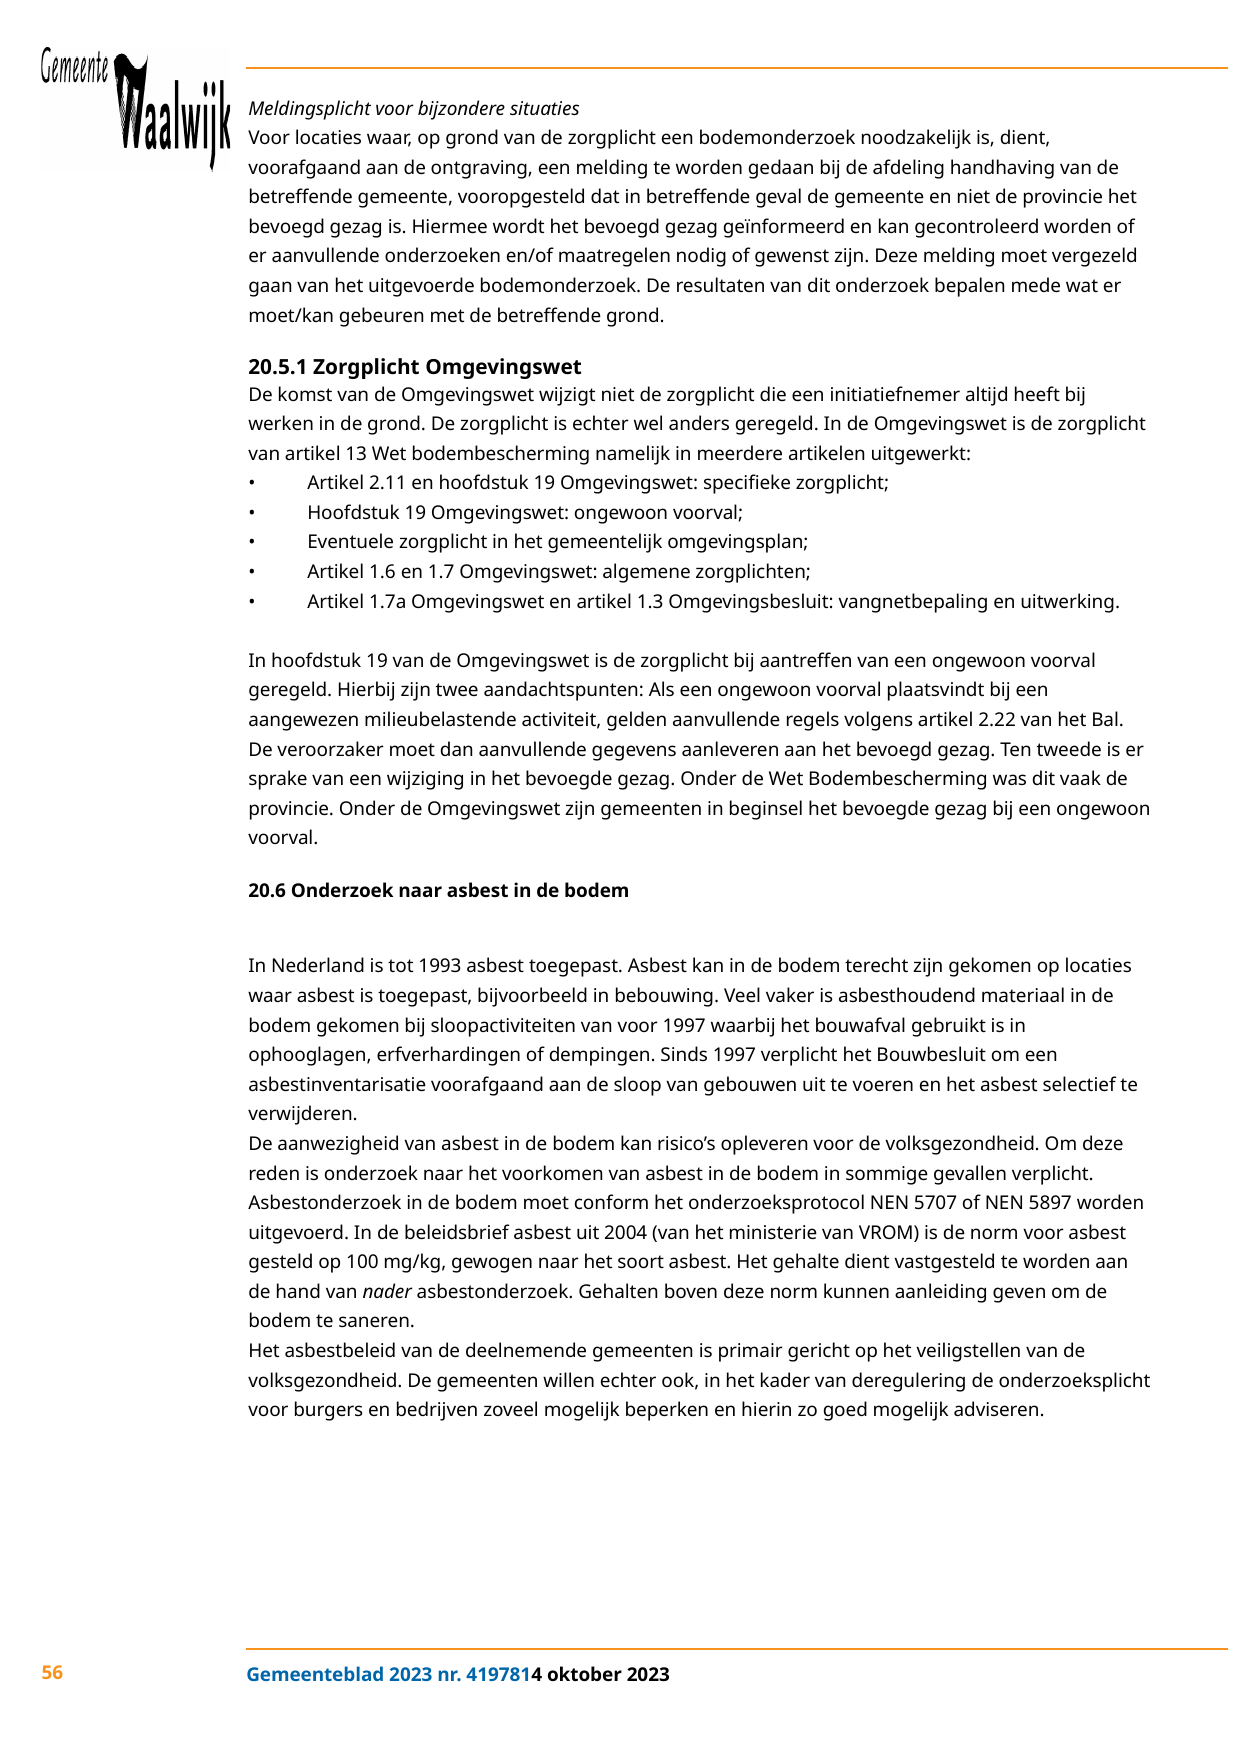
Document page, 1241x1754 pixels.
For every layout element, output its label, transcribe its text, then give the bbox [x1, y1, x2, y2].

text Het asbestbeleid van de deelnemende gemeenten is primair gericht op het veiligstellen van de volksgezondheid. De gemeenten willen echter ook, in het kader van deregulering de onderzoeksplicht voor burgers en bedrijven zoveel mogelijk beperken en hierin zo goed mogelijk adviseren. [248, 1337, 1152, 1422]
picture [41, 47, 231, 172]
list Artikel 1.6 en 1.7 Omgevingswet: algemene zorgplichten; [248, 558, 1152, 584]
text In Nederland is tot 1993 asbest toegepast. Asbest kan in de bodem terecht zijn gekomen op locaties waar asbest is toegepast, bijvoorbeeld in bebouwing. Veel vaker is asbesthoudend materiaal in de bodem gekomen bij sloopactiviteiten van voor 1997 waarbij het bouwafval gebruikt is in ophooglagen, erfverhardingen of dempingen. Sinds 1997 verplicht het Bouwbesluit om een asbestinventarisatie voorafgaand aan de sloop van gebouwen uit te voeren en het asbest selectief te verwijderen. [248, 953, 1152, 1126]
list Artikel 2.11 en hoofdstuk 19 Omgevingswet: specifieke zorgplicht; [248, 469, 1152, 495]
text 20.6 Onderzoek naar asbest in de bodem [248, 875, 1152, 903]
list Artikel 1.7a Omgevingswet en artikel 1.3 Omgevingsbesluit: vangnetbepaling en uitwerking. [248, 588, 1152, 613]
list Hoofdstuk 19 Omgevingswet: ongewoon voorval; [248, 499, 1152, 525]
text Voor locaties waar, op grond van de zorgplicht een bodemonderzoek noodzakelijk is, dient, voorafgaand aan de ontgraving, een melding te worden gedaan bij de afdeling handhaving van de betreffende gemeente, vooropgesteld dat in betreffende geval de gemeente en niet de provincie het bevoegd gezag is. Hiermee wordt het bevoegd gezag geïnformeerd en kan gecontroleerd worden of er aanvullende onderzoeken en/of maatregelen nodig of gewenst zijn. Deze melding moet vergezeld gaan van het uitgevoerde bodemonderzoek. De resultaten van dit onderzoek bepalen mede wat er moet/kan gebeuren met de betreffende grond. [248, 124, 1152, 328]
text 20.5.1 Zorgplicht Omgevingswet [248, 352, 1152, 381]
text Meldingsplicht voor bijzondere situaties [248, 95, 1152, 121]
text In hoofdstuk 19 van de Omgevingswet is de zorgplicht bij aantreffen van een ongewoon voorval geregeld. Hierbij zijn twee aandachtspunten: Als een ongewoon voorval plaatsvindt bij een aangewezen milieubelastende activiteit, gelden aanvullende regels volgens artikel 2.22 van het Bal. De veroorzaker moet dan aanvullende gegevens aanleveren aan het bevoegd gezag. Ten tweede is er sprake van een wijziging in het bevoegde gezag. Onder de Wet Bodembescherming was dit vaak de provincie. Onder de Omgevingswet zijn gemeenten in beginsel het bevoegde gezag bij een ongewoon voorval. [248, 647, 1152, 850]
list Eventuele zorgplicht in het gemeentelijk omgevingsplan; [248, 529, 1152, 554]
text De aanwezigheid van asbest in de bodem kan risico’s opleveren voor de volksgezondheid. Om deze reden is onderzoek naar het voorkomen van asbest in de bodem in sommige gevallen verplicht. Asbestonderzoek in de bodem moet conform het onderzoeksprotocol NEN 5707 of NEN 5897 worden uitgevoerd. In de beleidsbrief asbest uit 2004 (van het ministerie van VROM) is de norm voor asbest gesteld op 100 mg/kg, gewogen naar het soort asbest. Het gehalte dient vastgesteld te worden aan de hand van nader asbestonderzoek. Gehalten boven deze norm kunnen aanleiding geven om de bodem te saneren. [248, 1130, 1152, 1333]
text De komst van de Omgevingswet wijzigt niet de zorgplicht die een initiatiefnemer altijd heeft bij werken in de grond. De zorgplicht is echter wel anders geregeld. In de Omgevingswet is de zorgplicht van artikel 13 Wet bodembescherming namelijk in meerdere artikelen uitgewerkt: [248, 381, 1152, 466]
